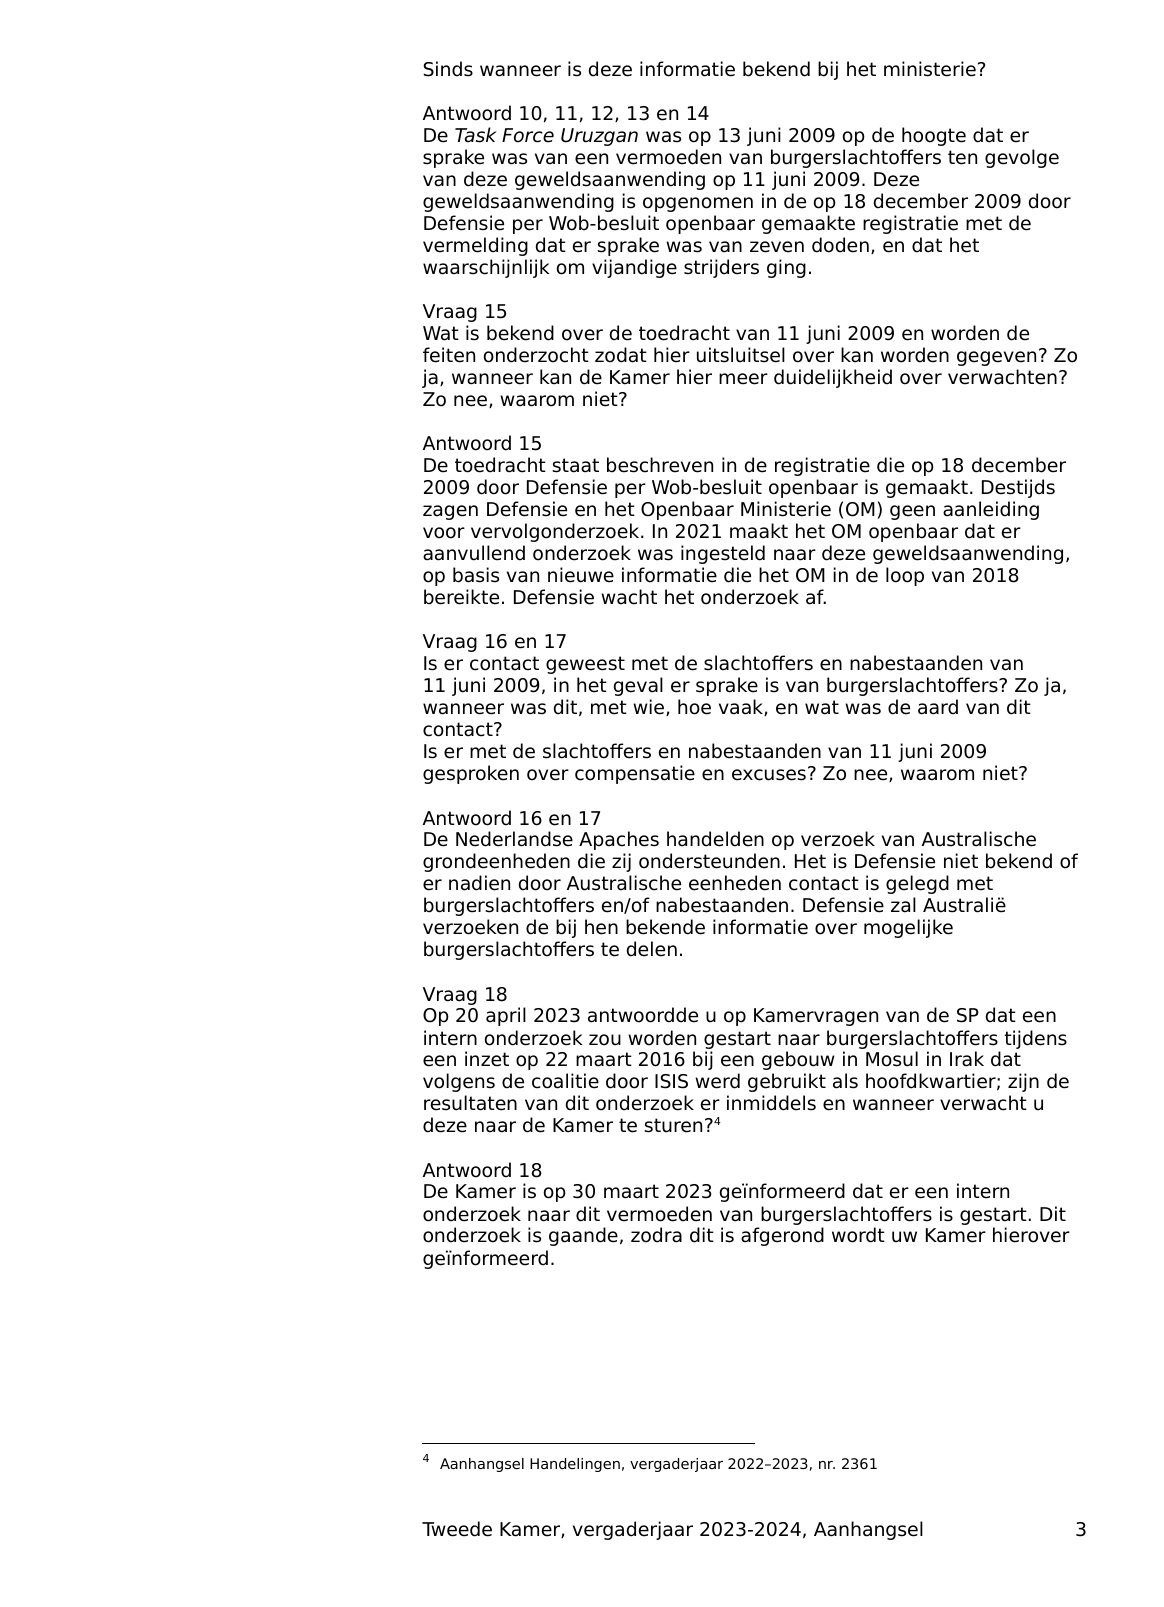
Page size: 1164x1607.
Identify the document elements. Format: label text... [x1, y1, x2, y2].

text De Kamer is op 30 maart 2023 geïnformeerd dat er een intern onderzoek naar dit vermoeden van burgerslachtoffers is gestart. Dit onderzoek is gaande, zodra dit is afgerond wordt uw Kamer hierover geïnformeerd. [422, 1181, 1087, 1269]
text Is er met de slachtoffers en nabestaanden van 11 juni 2009 gesproken over compensatie en excuses? Zo nee, waarom niet? [422, 741, 1087, 785]
text Aanhangsel Handelingen, vergaderjaar 2022–2023, nr. 2361 [422, 1452, 1087, 1474]
text Vraag 16 en 17 [422, 631, 1087, 653]
text Antwoord 10, 11, 12, 13 en 14 [422, 103, 1087, 125]
text Antwoord 16 en 17 [422, 807, 1087, 829]
text Vraag 18 [422, 983, 1087, 1005]
text Vraag 15 [422, 301, 1087, 323]
text Antwoord 18 [422, 1159, 1087, 1181]
text Sinds wanneer is deze informatie bekend bij het ministerie? [422, 59, 1087, 81]
text Op 20 april 2023 antwoordde u op Kamervragen van de SP dat een intern onderzoek zou worden gestart naar burgerslachtoffers tijdens een inzet op 22 maart 2016 bij een gebouw in Mosul in Irak dat volgens de coalitie door ISIS werd gebruikt als hoofdkwartier; zijn de resultaten van dit onderzoek er inmiddels en wanneer verwacht u deze naar de Kamer te sturen? [422, 1005, 1087, 1137]
text Wat is bekend over de toedracht van 11 juni 2009 en worden de feiten onderzocht zodat hier uitsluitsel over kan worden gegeven? Zo ja, wanneer kan de Kamer hier meer duidelijkheid over verwachten? Zo nee, waarom niet? [422, 323, 1087, 411]
text Is er contact geweest met de slachtoffers en nabestaanden van 11 juni 2009, in het geval er sprake is van burgerslachtoffers? Zo ja, wanneer was dit, met wie, hoe vaak, en wat was de aard van dit contact? [422, 653, 1087, 741]
text De toedracht staat beschreven in de registratie die op 18 december 2009 door Defensie per Wob-besluit openbaar is gemaakt. Destijds zagen Defensie en het Openbaar Ministerie (OM) geen aanleiding voor vervolgonderzoek. In 2021 maakt het OM openbaar dat er aanvullend onderzoek was ingesteld naar deze geweldsaanwending, op basis van nieuwe informatie die het OM in de loop van 2018 bereikte. Defensie wacht het onderzoek af. [422, 455, 1087, 609]
text De Nederlandse Apaches handelden op verzoek van Australische grondeenheden die zij ondersteunden. Het is Defensie niet bekend of er nadien door Australische eenheden contact is gelegd met burgerslachtoffers en/of nabestaanden. Defensie zal Australië verzoeken de bij hen bekende informatie over mogelijke burgerslachtoffers te delen. [422, 829, 1087, 961]
text De Task Force Uruzgan was op 13 juni 2009 op de hoogte dat er sprake was van een vermoeden van burgerslachtoffers ten gevolge van deze geweldsaanwending op 11 juni 2009. Deze geweldsaanwending is opgenomen in de op 18 december 2009 door Defensie per Wob-besluit openbaar gemaakte registratie met de vermelding dat er sprake was van zeven doden, en dat het waarschijnlijk om vijandige strijders ging. [422, 125, 1087, 279]
text Antwoord 15 [422, 433, 1087, 455]
